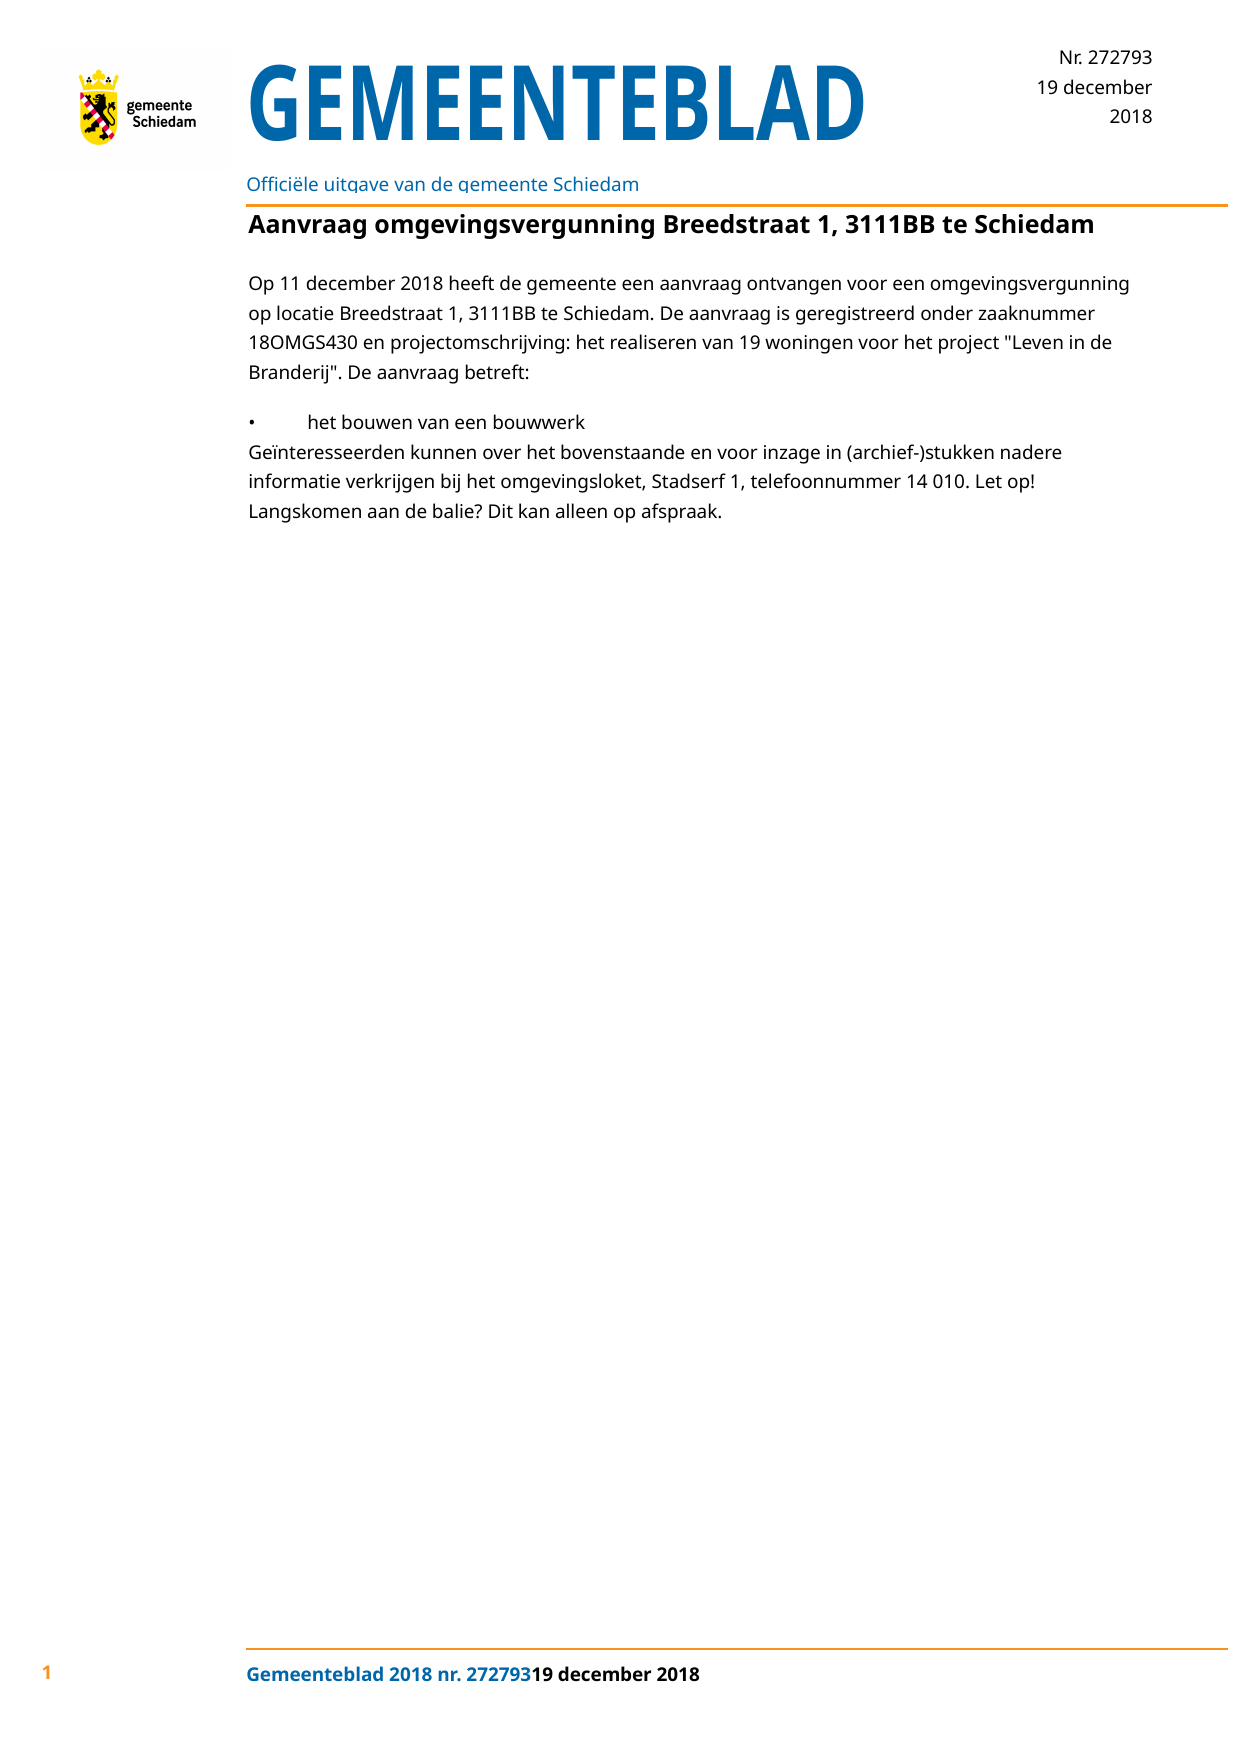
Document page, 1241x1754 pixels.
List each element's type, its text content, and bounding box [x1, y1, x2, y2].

text Aanvraag omgevingsvergunning Breedstraat 1, 3111BB te Schiedam [248, 207, 1152, 241]
picture [41, 47, 231, 172]
text Op 11 december 2018 heeft de gemeente een aanvraag ontvangen voor een omgevingsvergunning op locatie Breedstraat 1, 3111BB te Schiedam. De aanvraag is geregistreerd onder zaaknummer 18OMGS430 en projectomschrijving: het realiseren van 19 woningen voor het project "Leven in de Branderij". De aanvraag betreft: [248, 270, 1152, 385]
list het bouwen van een bouwwerk [248, 409, 1152, 435]
text Geïnteresseerden kunnen over het bovenstaande en voor inzage in (archief-)stukken nadere informatie verkrijgen bij het omgevingsloket, Stadserf 1, telefoonnummer 14 010. Let op! Langskomen aan de balie? Dit kan alleen op afspraak. [248, 439, 1152, 524]
